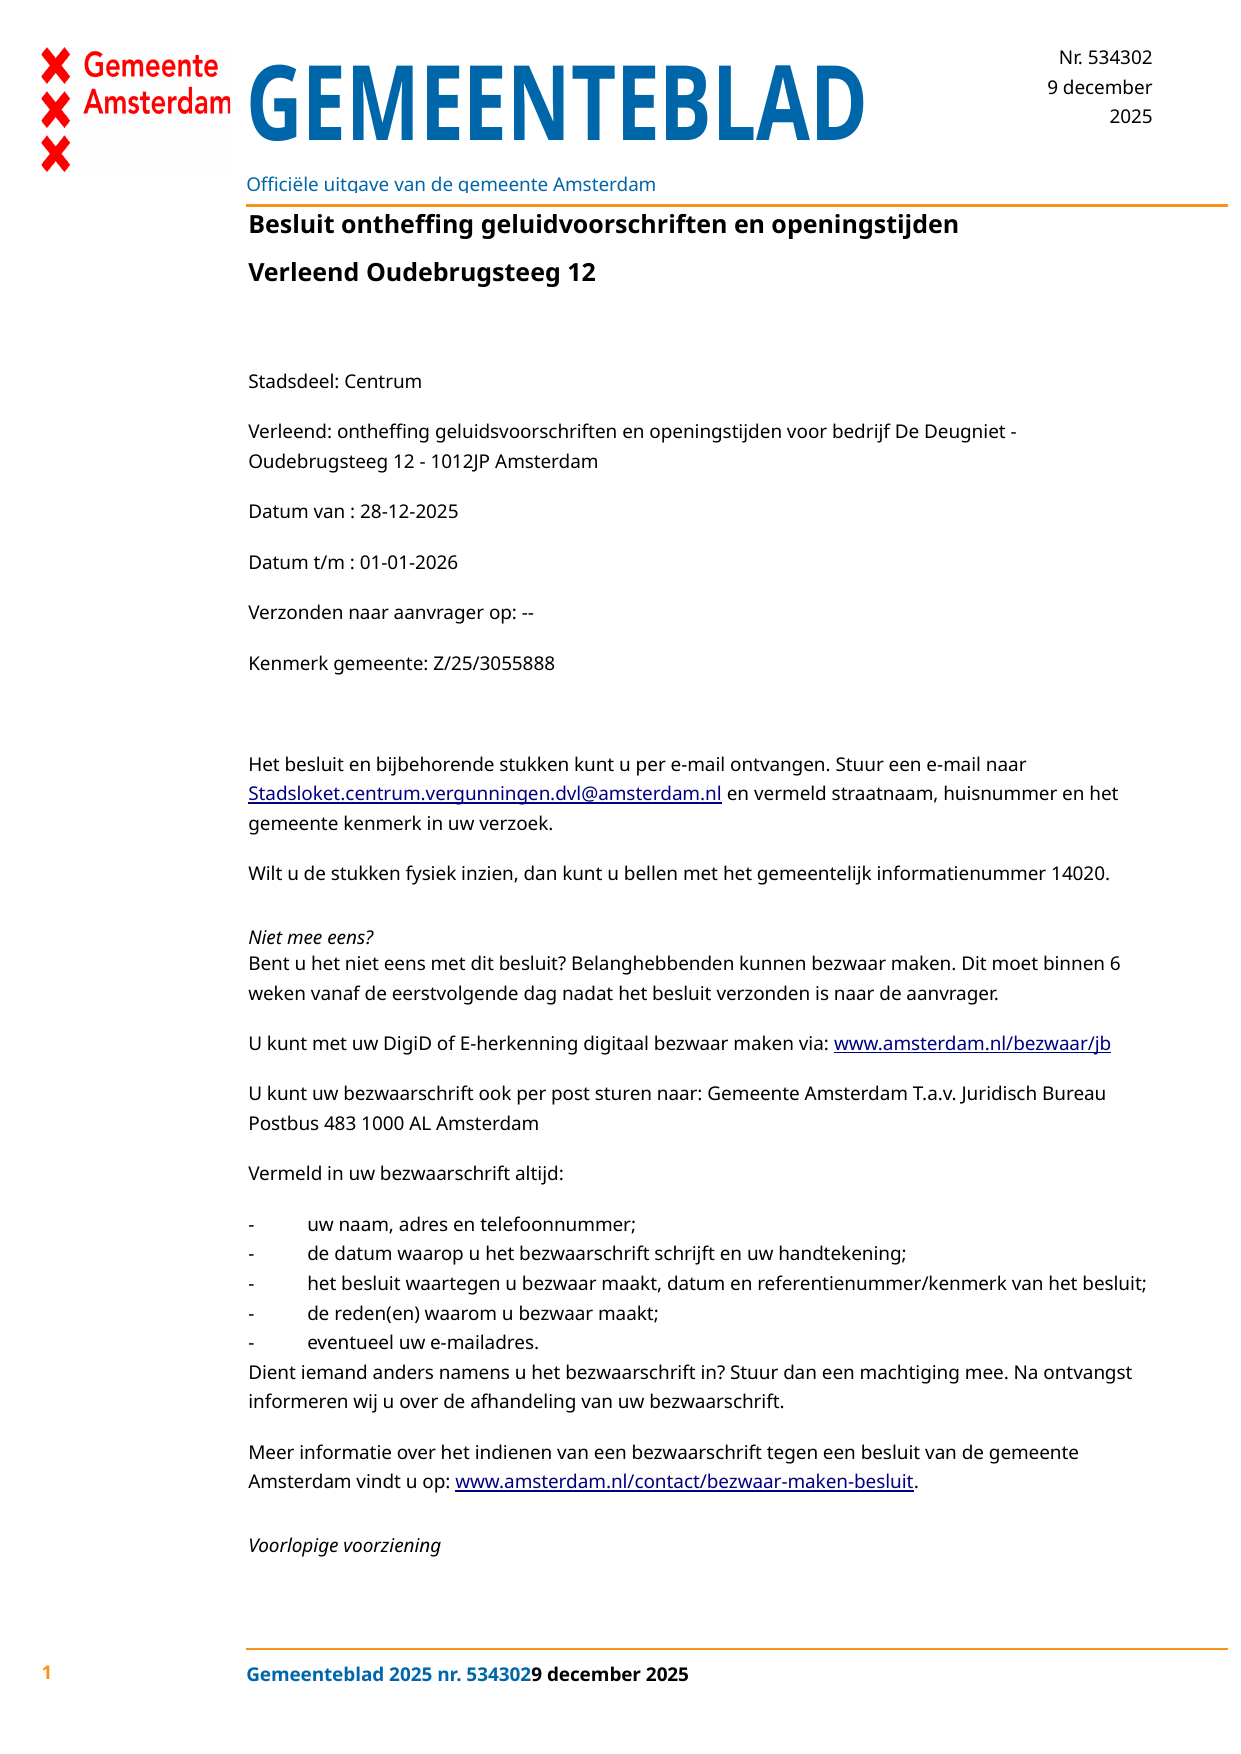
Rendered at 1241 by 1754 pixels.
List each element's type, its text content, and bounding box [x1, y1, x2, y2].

text Meer informatie over het indienen van een bezwaarschrift tegen een besluit van de gemeente Amsterdam vindt u op: www.amsterdam.nl/contact/bezwaar-maken-besluit. [248, 1439, 1152, 1494]
list de datum waarop u het bezwaarschrift schrijft en uw handtekening; [248, 1241, 1152, 1266]
text Verzonden naar aanvrager op: -- [248, 599, 1152, 625]
list uw naam, adres en telefoonnummer; [248, 1211, 1152, 1237]
text Dient iemand anders namens u het bezwaarschrift in? Stuur dan een machtiging mee. Na ontvangst informeren wij u over de afhandeling van uw bezwaarschrift. [248, 1359, 1152, 1414]
text Voorlopige voorziening [248, 1532, 1152, 1558]
text U kunt uw bezwaarschrift ook per post sturen naar: Gemeente Amsterdam T.a.v. Juridisch Bureau Postbus 483 1000 AL Amsterdam [248, 1081, 1152, 1136]
text Het besluit en bijbehorende stukken kunt u per e-mail ontvangen. Stuur een e-mail naar Stadsloket.centrum.vergunningen.dvl@amsterdam.nl en vermeld straatnaam, huisnummer en het gemeente kenmerk in uw verzoek. [248, 751, 1152, 836]
text Kenmerk gemeente: Z/25/3055888 [248, 650, 1152, 676]
list de reden(en) waarom u bezwaar maakt; [248, 1300, 1152, 1325]
text Besluit ontheffing geluidvoorschriften en openingstijden Verleend Oudebrugsteeg 12 [248, 207, 1152, 288]
list het besluit waartegen u bezwaar maakt, datum en referentienummer/kenmerk van het besluit; [248, 1270, 1152, 1296]
text Bent u het niet eens met dit besluit? Belanghebbenden kunnen bezwaar maken. Dit moet binnen 6 weken vanaf de eerstvolgende dag nadat het besluit verzonden is naar de aanvrager. [248, 950, 1152, 1005]
text Stadsdeel: Centrum [248, 368, 1152, 394]
text U kunt met uw DigiD of E-herkenning digitaal bezwaar maken via: www.amsterdam.nl/bezwaar/jb [248, 1030, 1152, 1056]
text Verleend: ontheffing geluidsvoorschriften en openingstijden voor bedrijf De Deugniet - Oudebrugsteeg 12 - 1012JP Amsterdam [248, 419, 1152, 474]
text Wilt u de stukken fysiek inzien, dan kunt u bellen met het gemeentelijk informatienummer 14020. [248, 860, 1152, 886]
text Niet mee eens? [248, 924, 1152, 950]
text Datum van : 28-12-2025 [248, 499, 1152, 524]
text Vermeld in uw bezwaarschrift altijd: [248, 1161, 1152, 1186]
list eventueel uw e-mailadres. [248, 1329, 1152, 1355]
picture [41, 47, 231, 172]
text Datum t/m : 01-01-2026 [248, 549, 1152, 575]
